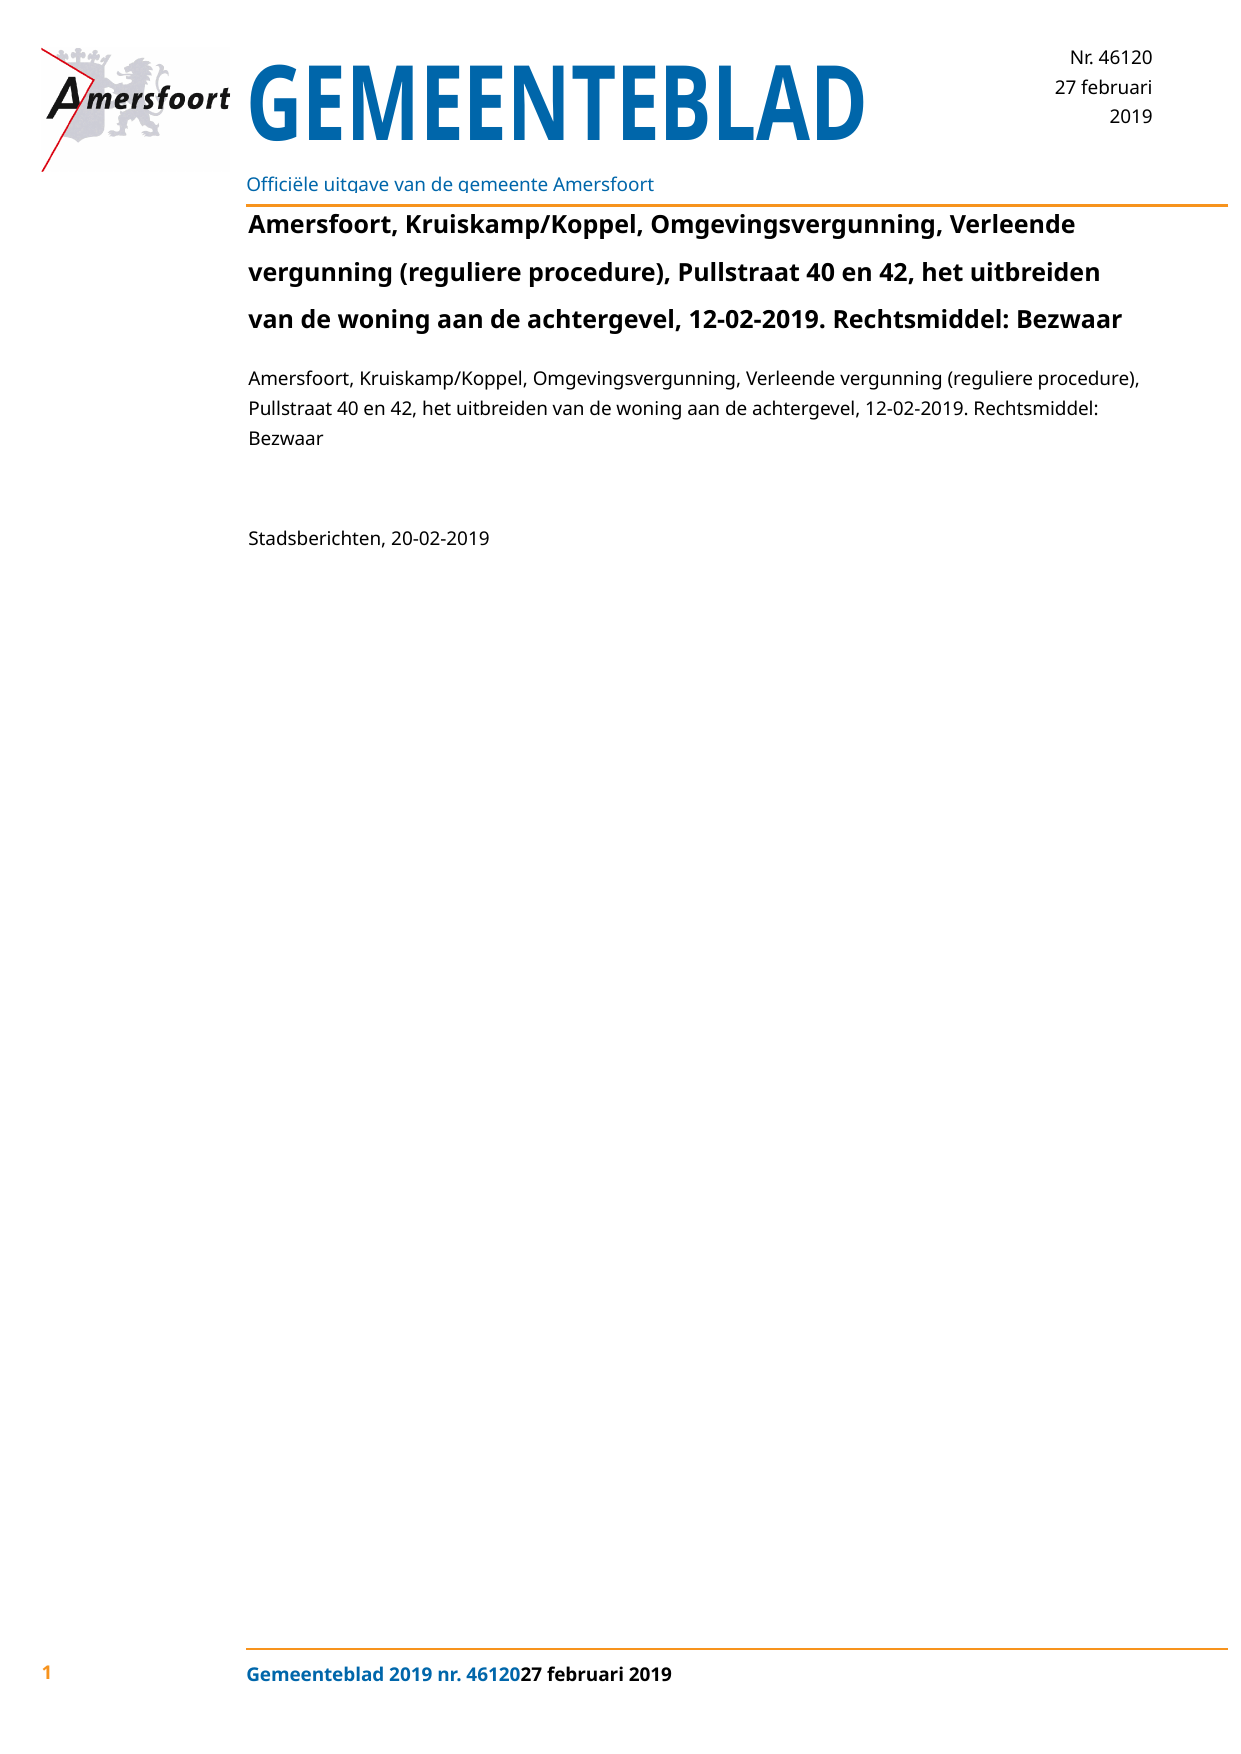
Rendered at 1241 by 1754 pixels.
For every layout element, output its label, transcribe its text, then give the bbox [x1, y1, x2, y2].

picture [41, 47, 231, 172]
text Stadsberichten, 20-02-2019 [248, 526, 1152, 551]
text Amersfoort, Kruiskamp/Koppel, Omgevingsvergunning, Verleende vergunning (reguliere procedure), Pullstraat 40 en 42, het uitbreiden van de woning aan de achtergevel, 12-02-2019. Rechtsmiddel: Bezwaar [248, 366, 1152, 450]
text Amersfoort, Kruiskamp/Koppel, Omgevingsvergunning, Verleende vergunning (reguliere procedure), Pullstraat 40 en 42, het uitbreiden van de woning aan de achtergevel, 12-02-2019. Rechtsmiddel: Bezwaar [248, 207, 1152, 336]
